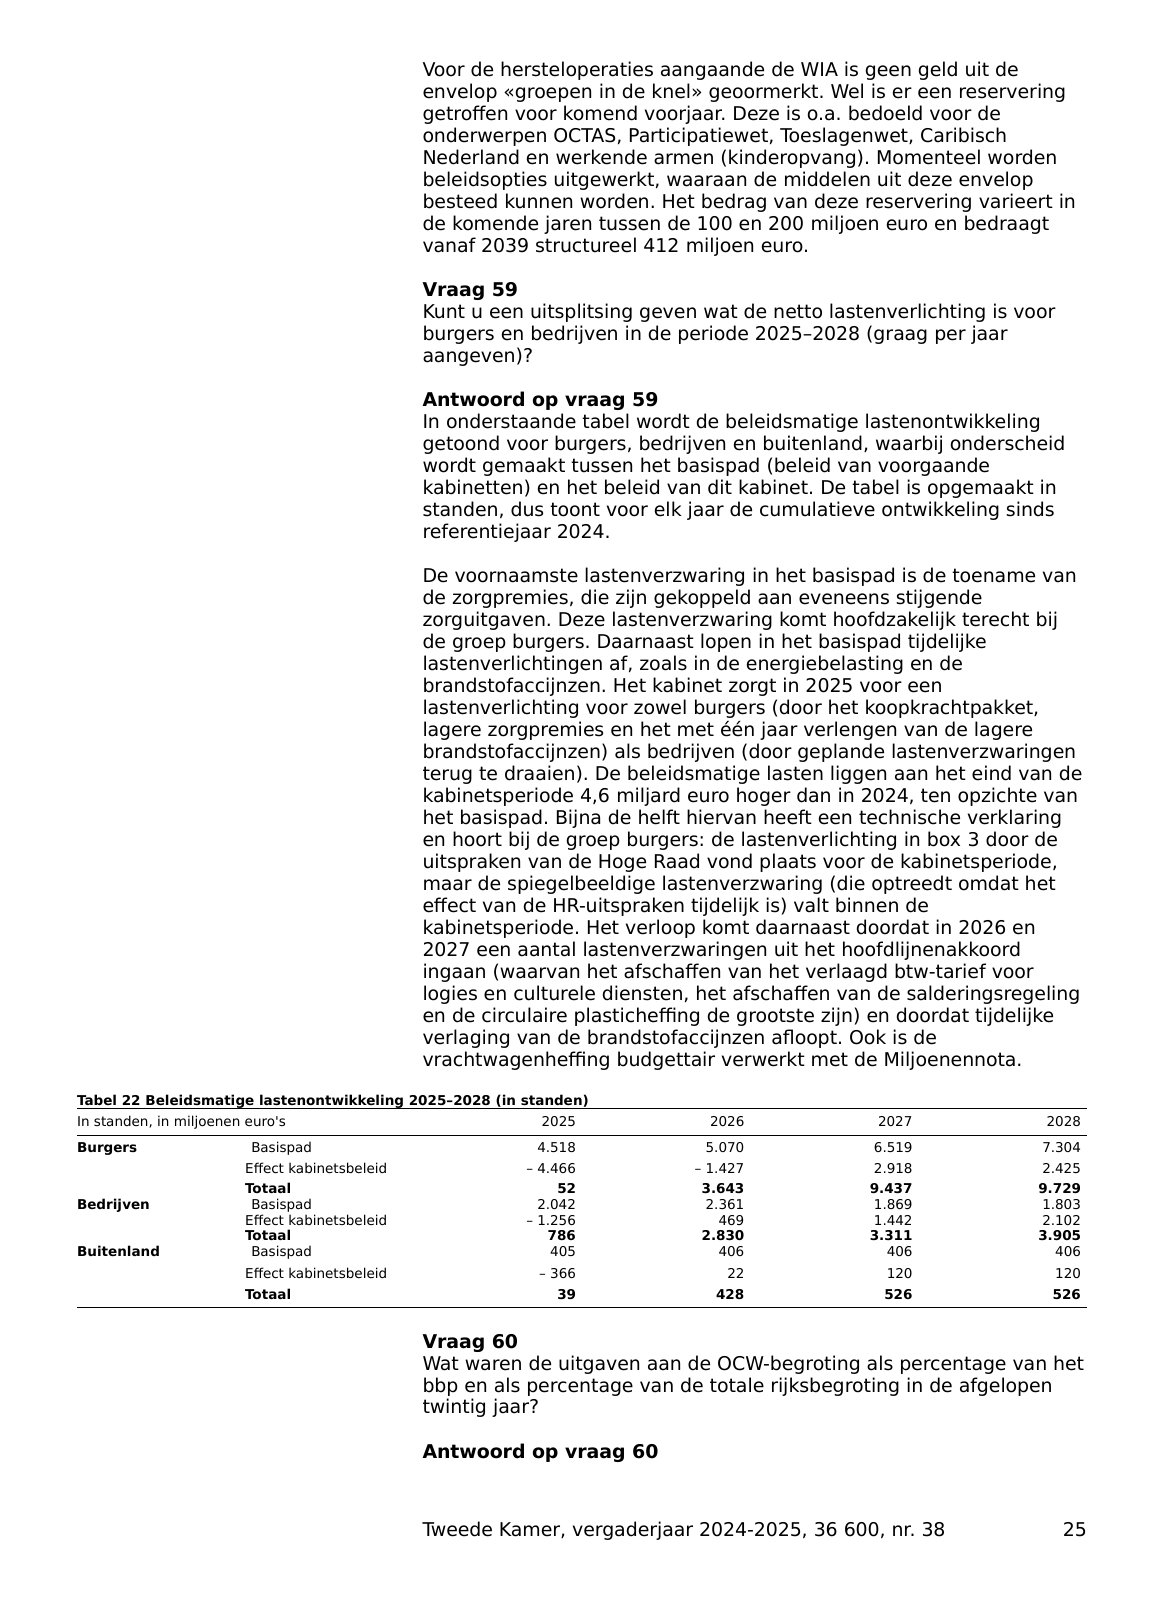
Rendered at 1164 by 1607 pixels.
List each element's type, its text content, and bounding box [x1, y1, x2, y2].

table_cell 5.070 [582, 1136, 750, 1156]
table_cell Totaal [245, 1228, 413, 1244]
table_cell Totaal [245, 1286, 413, 1307]
table_cell 2.830 [582, 1228, 750, 1244]
table_cell Effect kabinetsbeleid [245, 1156, 413, 1176]
table_cell Basispad [245, 1197, 413, 1212]
table_cell 2.425 [918, 1156, 1087, 1176]
text Wat waren de uitgaven aan de OCW-begroting als percentage van het bbp en als percentage van de totale rijksbegroting in de afgelopen twintig jaar? [422, 1352, 1087, 1418]
table_cell Effect kabinetsbeleid [245, 1264, 413, 1286]
table_cell 7.304 [918, 1136, 1087, 1156]
table_cell 2026 [582, 1109, 750, 1134]
table_cell 406 [750, 1244, 918, 1264]
text Vraag 59 [422, 279, 1087, 301]
text Voor de hersteloperaties aangaande de WIA is geen geld uit de envelop «groepen in de knel» geoormerkt. Wel is er een reservering getroffen voor komend voorjaar. Deze is o.a. bedoeld voor de onderwerpen OCTAS, Participatiewet, Toeslagenwet, Caribisch Nederland en werkende armen (kinderopvang). Momenteel worden beleidsopties uitgewerkt, waaraan de middelen uit deze envelop besteed kunnen worden. Het bedrag van deze reservering varieert in de komende jaren tussen de 100 en 200 miljoen euro en bedraagt vanaf 2039 structureel 412 miljoen euro. [422, 59, 1087, 257]
table_cell 2.361 [582, 1197, 750, 1212]
table_cell 2025 [413, 1109, 582, 1134]
table_cell 526 [750, 1286, 918, 1307]
table_cell 2.918 [750, 1156, 918, 1176]
table_cell Effect kabinetsbeleid [245, 1213, 413, 1228]
table_cell In standen, in miljoenen euro's [77, 1109, 413, 1134]
table_cell 2027 [750, 1109, 918, 1134]
table_cell 2028 [918, 1109, 1087, 1134]
table_cell 9.729 [918, 1176, 1087, 1197]
table_cell 9.437 [750, 1176, 918, 1197]
table_cell 3.905 [918, 1228, 1087, 1244]
table_cell 4.518 [413, 1136, 582, 1156]
text Vraag 60 [422, 1331, 1087, 1352]
text Kunt u een uitsplitsing geven wat de netto lastenverlichting is voor burgers en bedrijven in de periode 2025–2028 (graag per jaar aangeven)? [422, 301, 1087, 367]
table_cell 120 [918, 1264, 1087, 1286]
table_cell 526 [918, 1286, 1087, 1307]
text De voornaamste lastenverzwaring in het basispad is de toename van de zorgpremies, die zijn gekoppeld aan eveneens stijgende zorguitgaven. Deze lastenverzwaring komt hoofdzakelijk terecht bij de groep burgers. Daarnaast lopen in het basispad tijdelijke lastenverlichtingen af, zoals in de energiebelasting en de brandstofaccijnzen. Het kabinet zorgt in 2025 voor een lastenverlichting voor zowel burgers (door het koopkrachtpakket, lagere zorgpremies en het met één jaar verlengen van de lagere brandstofaccijnzen) als bedrijven (door geplande lastenverzwaringen terug te draaien). De beleidsmatige lasten liggen aan het eind van de kabinetsperiode 4,6 miljard euro hoger dan in 2024, ten opzichte van het basispad. Bijna de helft hiervan heeft een technische verklaring en hoort bij de groep burgers: de lastenverlichting in box 3 door de uitspraken van de Hoge Raad vond plaats voor de kabinetsperiode, maar de spiegelbeeldige lastenverzwaring (die optreedt omdat het effect van de HR-uitspraken tijdelijk is) valt binnen de kabinetsperiode. Het verloop komt daarnaast doordat in 2026 en 2027 een aantal lastenverzwaringen uit het hoofdlijnenakkoord ingaan (waarvan het afschaffen van het verlaagd btw-tarief voor logies en culturele diensten, het afschaffen van de salderingsregeling en de circulaire plasticheffing de grootste zijn) en doordat tijdelijke verlaging van de brandstofaccijnzen afloopt. Ook is de vrachtwagenheffing budgettair verwerkt met de Miljoenennota. [422, 565, 1087, 1071]
table_cell 6.519 [750, 1136, 918, 1156]
table_header Tabel 22 Beleidsmatige lastenontwikkeling 2025–2028 (in standen) [77, 1093, 1087, 1108]
table_cell 428 [582, 1286, 750, 1307]
text In onderstaande tabel wordt de beleidsmatige lastenontwikkeling getoond voor burgers, bedrijven en buitenland, waarbij onderscheid wordt gemaakt tussen het basispad (beleid van voorgaande kabinetten) en het beleid van dit kabinet. De tabel is opgemaakt in standen, dus toont voor elk jaar de cumulatieve ontwikkeling sinds referentiejaar 2024. [422, 411, 1087, 543]
table_cell – 1.427 [582, 1156, 750, 1176]
table_cell Burgers [77, 1136, 245, 1197]
text Antwoord op vraag 60 [422, 1441, 1087, 1463]
table_cell 406 [582, 1244, 750, 1264]
table_cell Bedrijven [77, 1197, 245, 1244]
table_cell 406 [918, 1244, 1087, 1264]
table_cell 786 [413, 1228, 582, 1244]
table_cell 1.442 [750, 1213, 918, 1228]
table_cell 3.311 [750, 1228, 918, 1244]
table_cell 22 [582, 1264, 750, 1286]
table_cell Buitenland [77, 1244, 245, 1307]
table_cell Basispad [245, 1136, 413, 1156]
table_cell – 366 [413, 1264, 582, 1286]
table_cell – 1.256 [413, 1213, 582, 1228]
table_cell 39 [413, 1286, 582, 1307]
table_cell 2.102 [918, 1213, 1087, 1228]
table_cell 2.042 [413, 1197, 582, 1212]
text Antwoord op vraag 59 [422, 389, 1087, 411]
table_cell 120 [750, 1264, 918, 1286]
table_cell 469 [582, 1213, 750, 1228]
table_cell Totaal [245, 1176, 413, 1197]
table_cell 3.643 [582, 1176, 750, 1197]
table_cell Basispad [245, 1244, 413, 1264]
table_cell 52 [413, 1176, 582, 1197]
table_cell 405 [413, 1244, 582, 1264]
table_cell 1.803 [918, 1197, 1087, 1212]
table_cell 1.869 [750, 1197, 918, 1212]
table_cell – 4.466 [413, 1156, 582, 1176]
